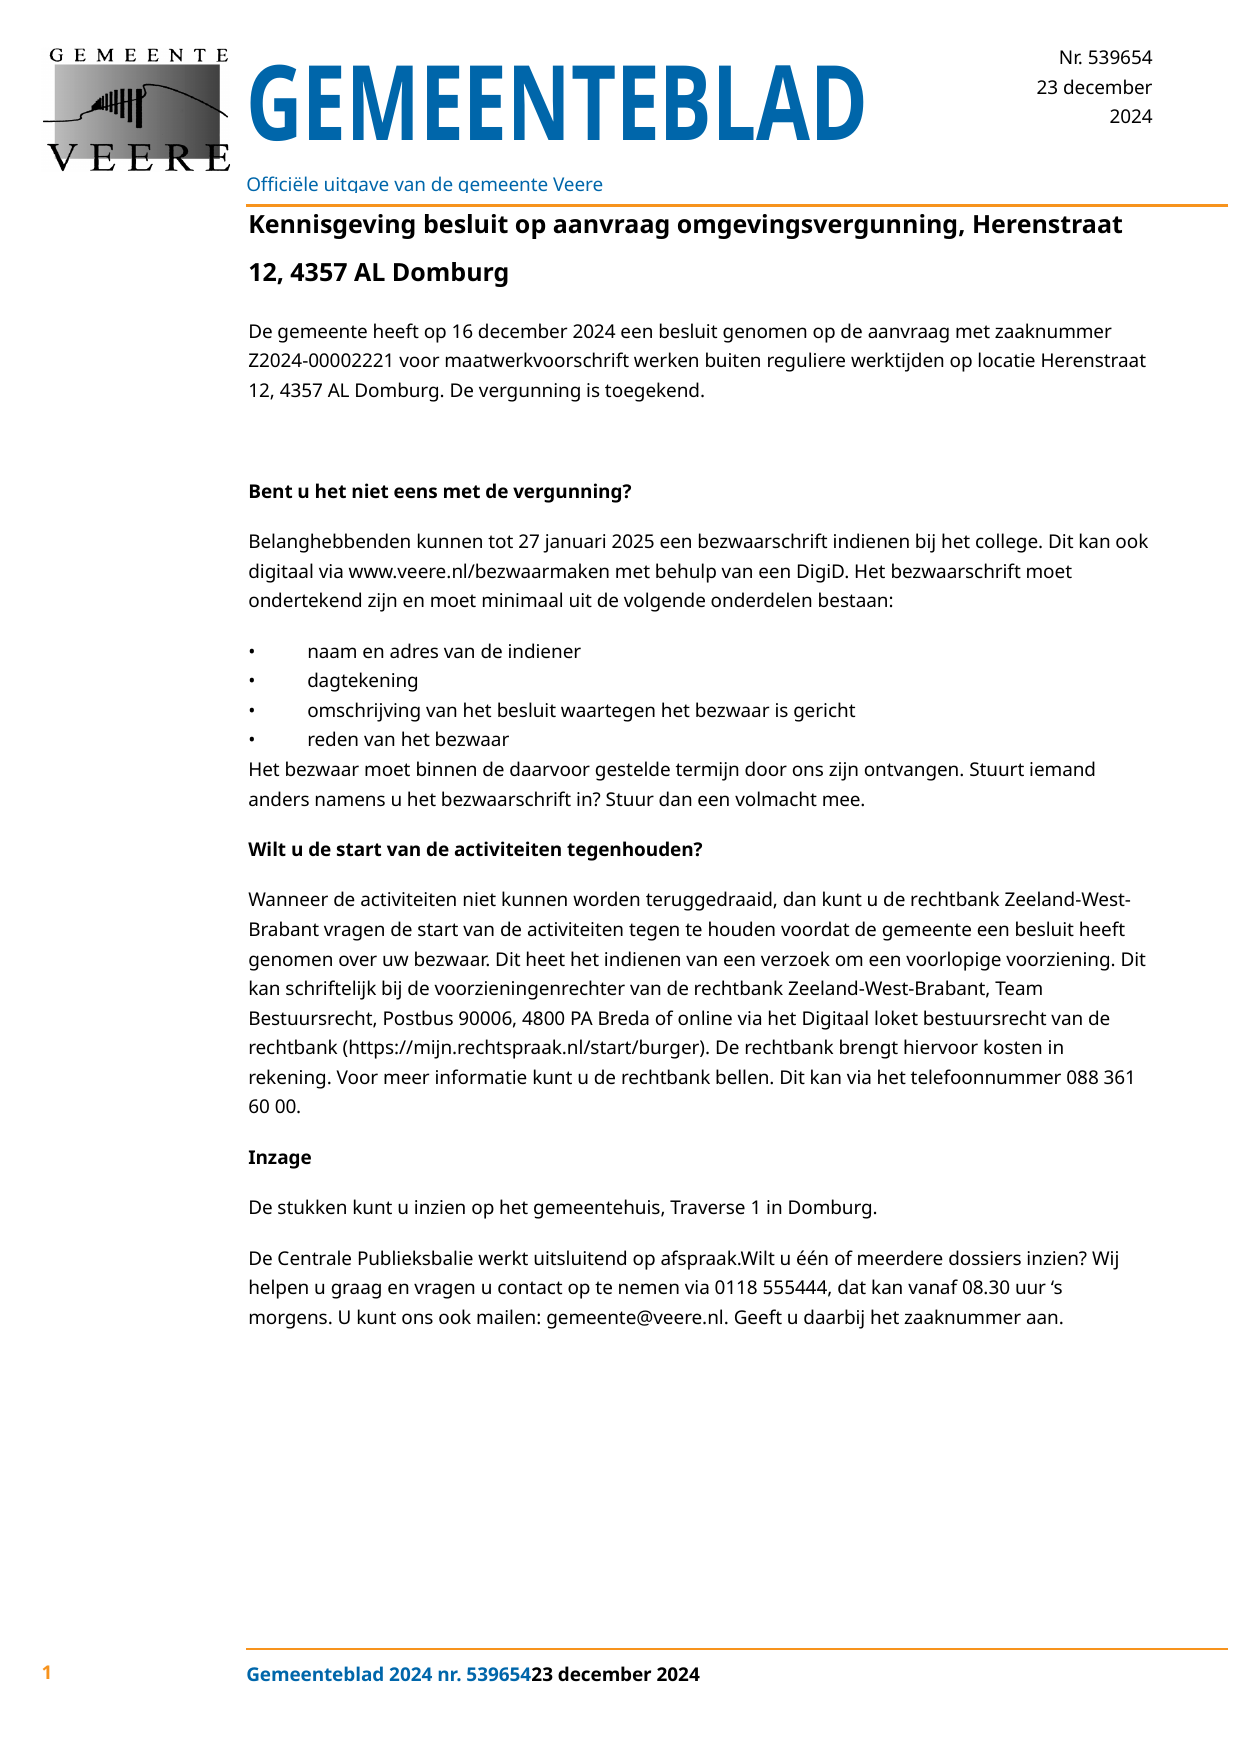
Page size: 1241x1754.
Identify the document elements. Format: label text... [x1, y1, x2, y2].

list omschrijving van het besluit waartegen het bezwaar is gericht [248, 697, 1152, 723]
text Het bezwaar moet binnen de daarvoor gestelde termijn door ons zijn ontvangen. Stuurt iemand anders namens u het bezwaarschrift in? Stuur dan een volmacht mee. [248, 756, 1152, 812]
text Belanghebbenden kunnen tot 27 januari 2025 een bezwaarschrift indienen bij het college. Dit kan ook digitaal via www.veere.nl/bezwaarmaken met behulp van een DigiD. Het bezwaarschrift moet ondertekend zijn en moet minimaal uit de volgende onderdelen bestaan: [248, 528, 1152, 613]
picture [41, 47, 231, 172]
text Inzage [248, 1144, 1152, 1170]
text Kennisgeving besluit op aanvraag omgevingsvergunning, Herenstraat 12, 4357 AL Domburg [248, 207, 1152, 288]
list reden van het bezwaar [248, 727, 1152, 752]
text De stukken kunt u inzien op het gemeentehuis, Traverse 1 in Domburg. [248, 1194, 1152, 1220]
list dagtekening [248, 667, 1152, 693]
text Wanneer de activiteiten niet kunnen worden teruggedraaid, dan kunt u de rechtbank Zeeland-West-Brabant vragen de start van de activiteiten tegen te houden voordat de gemeente een besluit heeft genomen over uw bezwaar. Dit heet het indienen van een verzoek om een voorlopige voorziening. Dit kan schriftelijk bij de voorzieningenrechter van de rechtbank Zeeland-West-Brabant, Team Bestuursrecht, Postbus 90006, 4800 PA Breda of online via het Digitaal loket bestuursrecht van de rechtbank (https://mijn.rechtspraak.nl/start/burger). De rechtbank brengt hiervoor kosten in rekening. Voor meer informatie kunt u de rechtbank bellen. Dit kan via het telefoonnummer 088 361 60 00. [248, 887, 1152, 1119]
text Wilt u de start van de activiteiten tegenhouden? [248, 836, 1152, 862]
text De Centrale Publieksbalie werkt uitsluitend op afspraak.Wilt u één of meerdere dossiers inzien? Wij helpen u graag en vragen u contact op te nemen via 0118 555444, dat kan vanaf 08.30 uur ‘s morgens. U kunt ons ook mailen: gemeente@veere.nl. Geeft u daarbij het zaaknummer aan. [248, 1245, 1152, 1330]
text De gemeente heeft op 16 december 2024 een besluit genomen op de aanvraag met zaaknummer Z2024-00002221 voor maatwerkvoorschrift werken buiten reguliere werktijden op locatie Herenstraat 12, 4357 AL Domburg. De vergunning is toegekend. [248, 318, 1152, 403]
list naam en adres van de indiener [248, 638, 1152, 664]
text Bent u het niet eens met de vergunning? [248, 478, 1152, 504]
